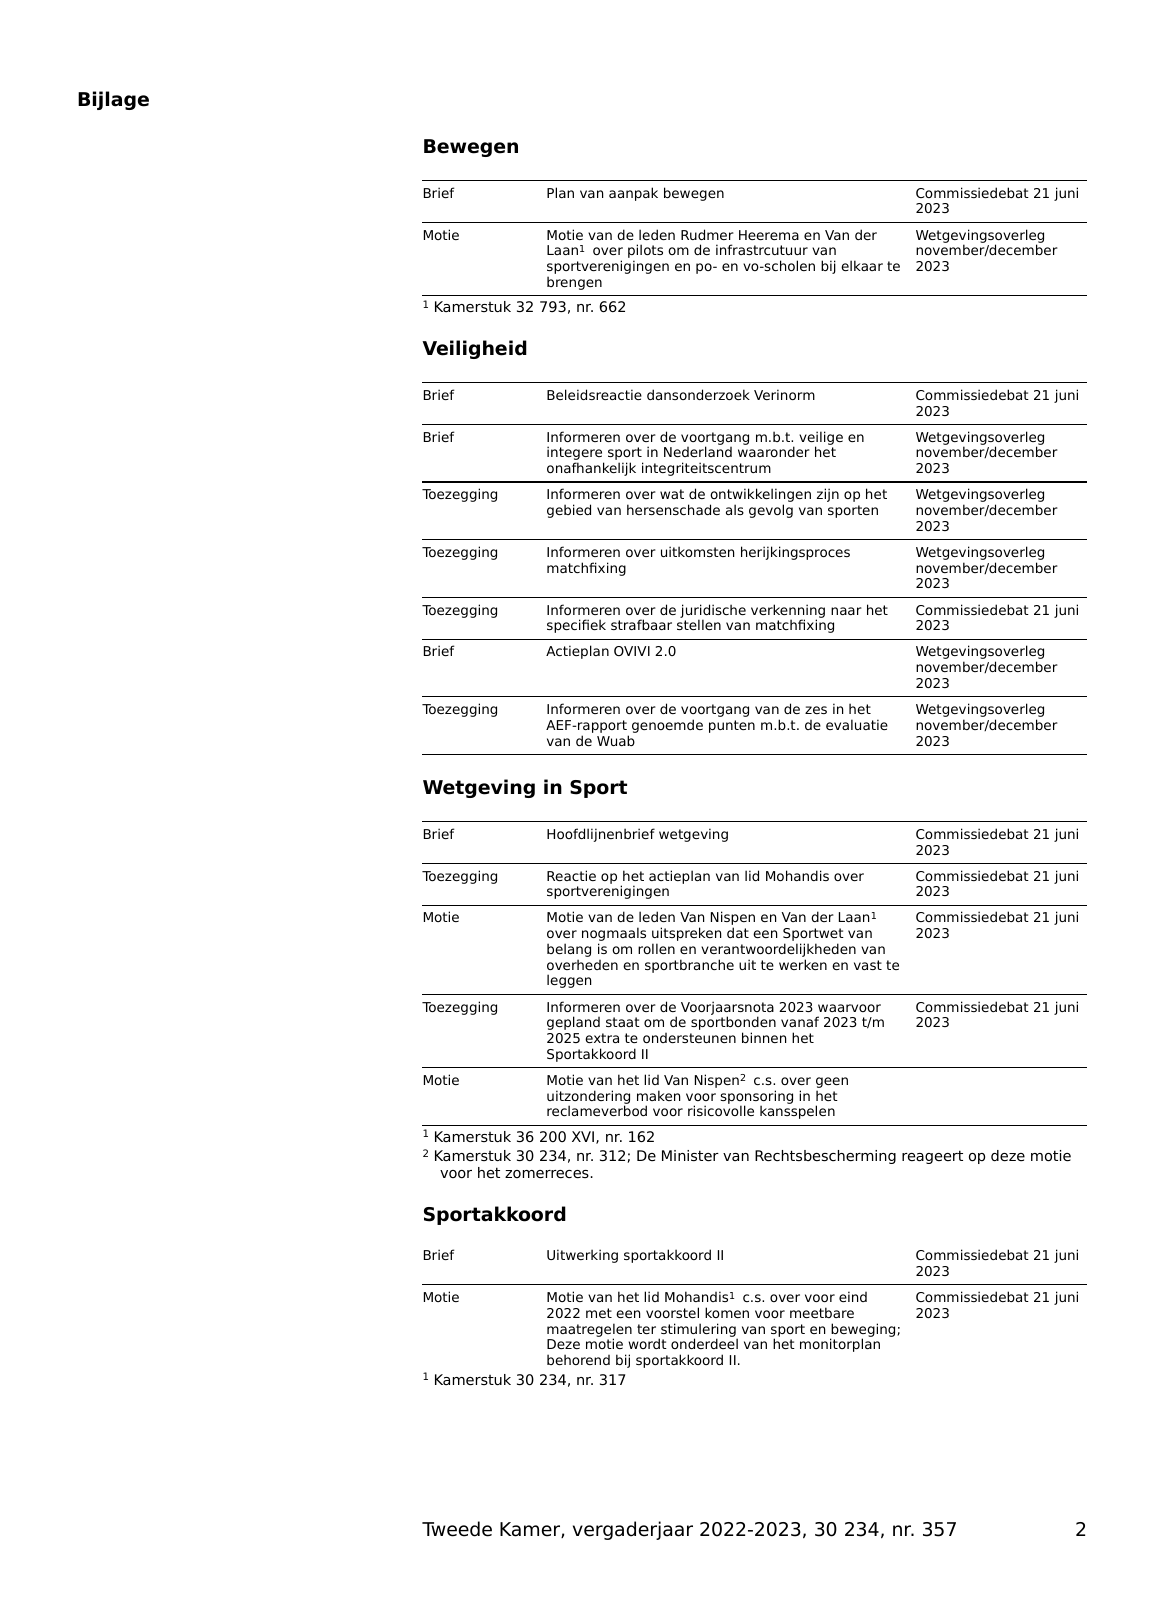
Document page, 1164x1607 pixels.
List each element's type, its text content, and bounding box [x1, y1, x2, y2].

table_cell 1 Kamerstuk 36 200 XVI, nr. 162 2 Kamerstuk 30 234, nr. 312; De Minister van Rechtsbescherming reageert op deze motie voor het zomerreces. [422, 1126, 1087, 1182]
table_cell Actieplan OVIVI 2.0 [540, 640, 909, 696]
table_cell Informeren over de Voorjaarsnota 2023 waarvoor gepland staat om de sportbonden vanaf 2023 t/m 2025 extra te ondersteunen binnen het Sportakkoord II [540, 995, 909, 1067]
table_cell 1 Kamerstuk 32 793, nr. 662 [422, 296, 1087, 316]
table_cell Wetgevingsoverleg november/december 2023 [910, 540, 1087, 597]
table_cell Toezegging [422, 598, 540, 638]
table_header Commissiedebat 21 juni 2023 [910, 822, 1087, 863]
table_cell Commissiedebat 21 juni 2023 [910, 1285, 1087, 1369]
table_cell Toezegging [422, 540, 540, 597]
table_header Brief [422, 822, 540, 863]
table_cell Motie [422, 906, 540, 994]
subtitle Bewegen [422, 136, 1087, 158]
table_cell Wetgevingsoverleg november/december 2023 [910, 640, 1087, 696]
subtitle Veiligheid [422, 338, 1087, 360]
table_header Beleidsreactie dansonderzoek Verinorm [540, 383, 909, 424]
table_header Brief [422, 383, 540, 424]
table_cell Wetgevingsoverleg november/december 2023 [910, 425, 1087, 481]
table_cell Informeren over de voortgang m.b.t. veilige en integere sport in Nederland waaronder het onafhankelijk integriteitscentrum [540, 425, 909, 481]
subtitle Sportakkoord [422, 1204, 1087, 1226]
table_cell Motie [422, 223, 540, 295]
table_cell Informeren over de voortgang van de zes in het AEF-rapport genoemde punten m.b.t. de evaluatie van de Wuab [540, 697, 909, 754]
table_cell Motie van het lid Van Nispen2 c.s. over geen uitzondering maken voor sponsoring in het reclameverbod voor risicovolle kansspelen [540, 1068, 909, 1124]
table_cell Wetgevingsoverleg november/december 2023 [910, 697, 1087, 754]
subtitle Bijlage [77, 89, 1087, 111]
table_cell Motie van de leden Van Nispen en Van der Laan1 over nogmaals uitspreken dat een Sportwet van belang is om rollen en verantwoordelijkheden van overheden en sportbranche uit te werken en vast te leggen [540, 906, 909, 994]
table_cell Informeren over uitkomsten herijkingsproces matchfixing [540, 540, 909, 597]
table_header Hoofdlijnenbrief wetgeving [540, 822, 909, 863]
table_cell Motie [422, 1068, 540, 1124]
table_cell Commissiedebat 21 juni 2023 [910, 598, 1087, 638]
table_cell Toezegging [422, 697, 540, 754]
table_cell Informeren over de juridische verkenning naar het specifiek strafbaar stellen van matchfixing [540, 598, 909, 638]
table_cell Wetgevingsoverleg november/december 2023 [910, 223, 1087, 295]
table_header Uitwerking sportakkoord II [540, 1248, 909, 1284]
table_cell Commissiedebat 21 juni 2023 [910, 864, 1087, 904]
table_header Commissiedebat 21 juni 2023 [910, 383, 1087, 424]
table_cell 1 Kamerstuk 30 234, nr. 317 [422, 1369, 1087, 1388]
table_cell Commissiedebat 21 juni 2023 [910, 906, 1087, 994]
table_cell Commissiedebat 21 juni 2023 [910, 995, 1087, 1067]
table_cell Wetgevingsoverleg november/december 2023 [910, 483, 1087, 539]
table_cell Motie van de leden Rudmer Heerema en Van der Laan1 over pilots om de infrastrcutuur van sportverenigingen en po- en vo-scholen bij elkaar te brengen [540, 223, 909, 295]
table_cell Motie [422, 1285, 540, 1369]
table_cell Toezegging [422, 864, 540, 904]
subtitle Wetgeving in Sport [422, 777, 1087, 799]
table_header Brief [422, 181, 540, 222]
table_cell Reactie op het actieplan van lid Mohandis over sportverenigingen [540, 864, 909, 904]
table_cell Brief [422, 640, 540, 696]
table_cell Informeren over wat de ontwikkelingen zijn op het gebied van hersenschade als gevolg van sporten [540, 483, 909, 539]
table_cell Brief [422, 425, 540, 481]
table_cell [910, 1068, 1087, 1124]
table_header Commissiedebat 21 juni 2023 [910, 1248, 1087, 1284]
table_cell Toezegging [422, 483, 540, 539]
table_header Plan van aanpak bewegen [540, 181, 909, 222]
table_cell Motie van het lid Mohandis1 c.s. over voor eind 2022 met een voorstel komen voor meetbare maatregelen ter stimulering van sport en beweging; Deze motie wordt onderdeel van het monitorplan behorend bij sportakkoord II. [540, 1285, 909, 1369]
table_header Commissiedebat 21 juni 2023 [910, 181, 1087, 222]
table_cell Toezegging [422, 995, 540, 1067]
table_header Brief [422, 1248, 540, 1284]
